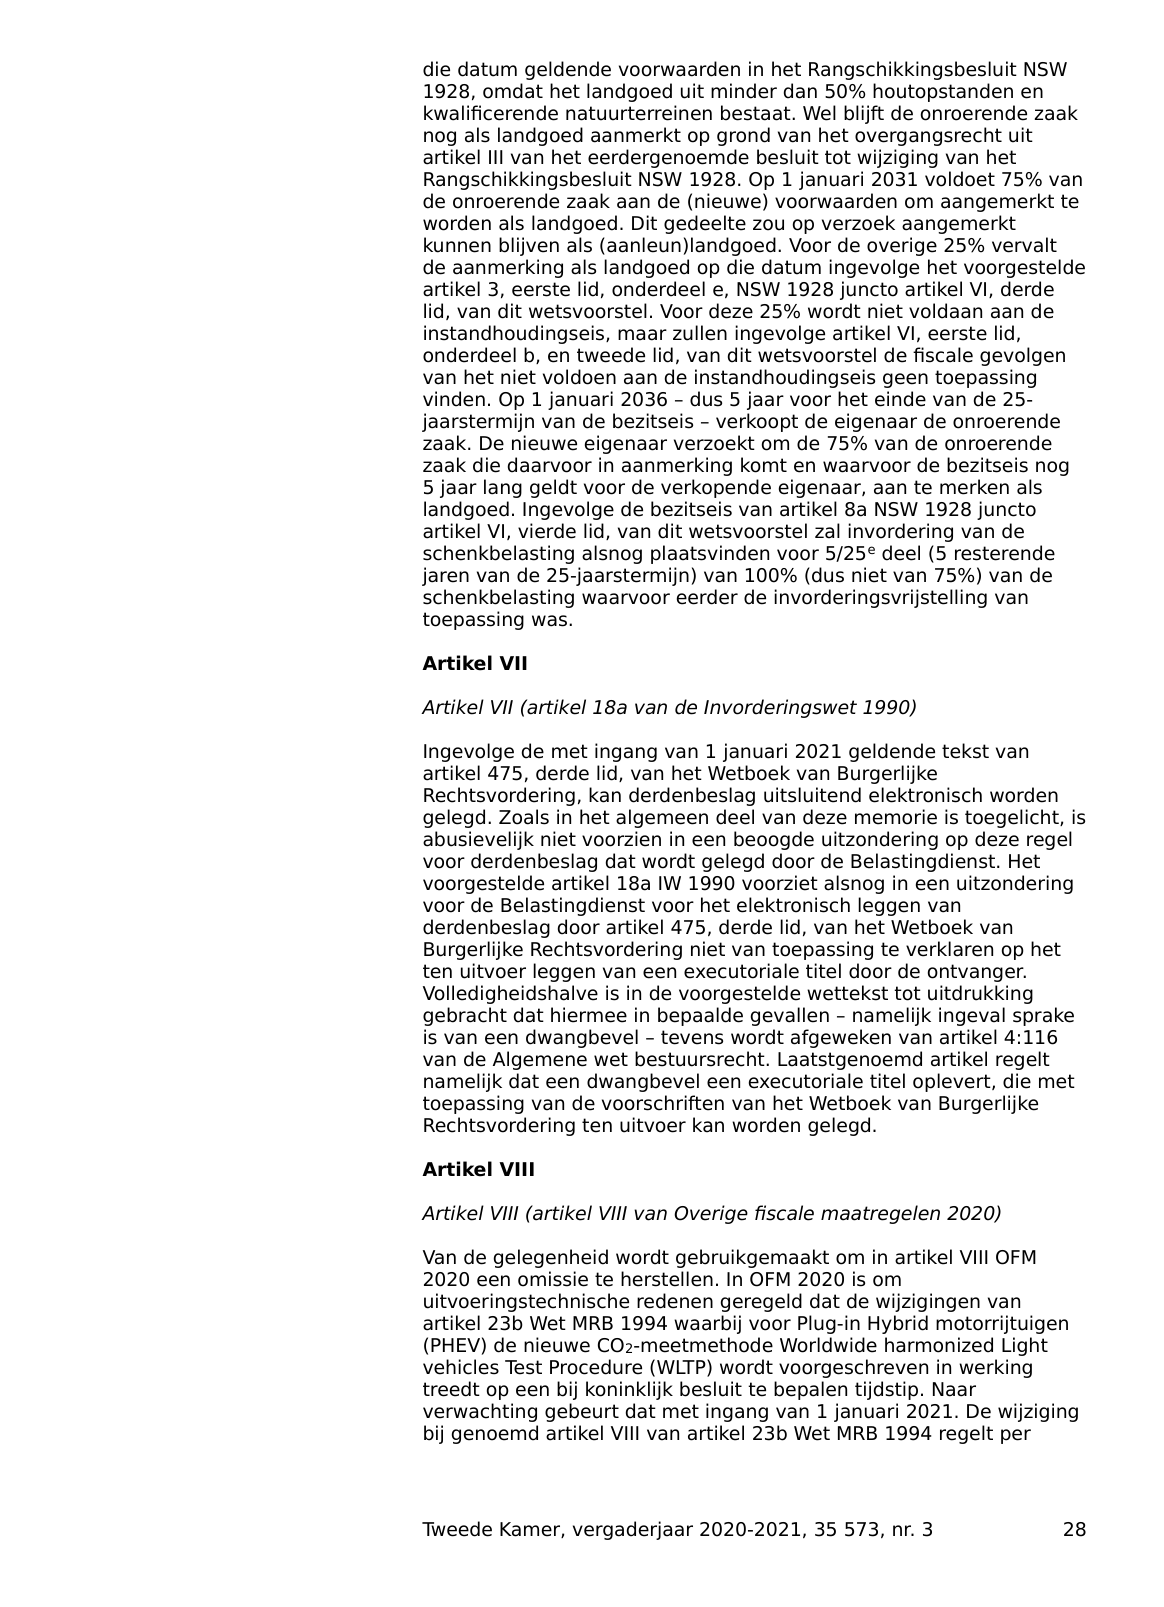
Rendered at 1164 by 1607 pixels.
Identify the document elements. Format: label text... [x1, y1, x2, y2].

subtitle Artikel VII [422, 653, 1087, 675]
subtitle Artikel VIII (artikel VIII van Overige fiscale maatregelen 2020) [422, 1203, 1087, 1225]
text Van de gelegenheid wordt gebruikgemaakt om in artikel VIII OFM 2020 een omissie te herstellen. In OFM 2020 is om uitvoeringstechnische redenen geregeld dat de wijzigingen van artikel 23b Wet MRB 1994 waarbij voor Plug-in Hybrid motorrijtuigen (PHEV) de nieuwe CO2-meetmethode Worldwide harmonized Light vehicles Test Procedure (WLTP) wordt voorgeschreven in werking treedt op een bij koninklijk besluit te bepalen tijdstip. Naar verwachting gebeurt dat met ingang van 1 januari 2021. De wijziging bij genoemd artikel VIII van artikel 23b Wet MRB 1994 regelt per [422, 1247, 1087, 1445]
text Ingevolge de met ingang van 1 januari 2021 geldende tekst van artikel 475, derde lid, van het Wetboek van Burgerlijke Rechtsvordering, kan derdenbeslag uitsluitend elektronisch worden gelegd. Zoals in het algemeen deel van deze memorie is toegelicht, is abusievelijk niet voorzien in een beoogde uitzondering op deze regel voor derdenbeslag dat wordt gelegd door de Belastingdienst. Het voorgestelde artikel 18a IW 1990 voorziet alsnog in een uitzondering voor de Belastingdienst voor het elektronisch leggen van derdenbeslag door artikel 475, derde lid, van het Wetboek van Burgerlijke Rechtsvordering niet van toepassing te verklaren op het ten uitvoer leggen van een executoriale titel door de ontvanger. Volledigheidshalve is in de voorgestelde wettekst tot uitdrukking gebracht dat hiermee in bepaalde gevallen – namelijk ingeval sprake is van een dwangbevel – tevens wordt afgeweken van artikel 4:116 van de Algemene wet bestuursrecht. Laatstgenoemd artikel regelt namelijk dat een dwangbevel een executoriale titel oplevert, die met toepassing van de voorschriften van het Wetboek van Burgerlijke Rechtsvordering ten uitvoer kan worden gelegd. [422, 741, 1087, 1137]
subtitle Artikel VIII [422, 1159, 1087, 1181]
text die datum geldende voorwaarden in het Rangschikkingsbesluit NSW 1928, omdat het landgoed uit minder dan 50% houtopstanden en kwalificerende natuurterreinen bestaat. Wel blijft de onroerende zaak nog als landgoed aanmerkt op grond van het overgangsrecht uit artikel III van het eerdergenoemde besluit tot wijziging van het Rangschikkingsbesluit NSW 1928. Op 1 januari 2031 voldoet 75% van de onroerende zaak aan de (nieuwe) voorwaarden om aangemerkt te worden als landgoed. Dit gedeelte zou op verzoek aangemerkt kunnen blijven als (aanleun)landgoed. Voor de overige 25% vervalt de aanmerking als landgoed op die datum ingevolge het voorgestelde artikel 3, eerste lid, onderdeel e, NSW 1928 juncto artikel VI, derde lid, van dit wetsvoorstel. Voor deze 25% wordt niet voldaan aan de instandhoudingseis, maar zullen ingevolge artikel VI, eerste lid, onderdeel b, en tweede lid, van dit wetsvoorstel de fiscale gevolgen van het niet voldoen aan de instandhoudingseis geen toepassing vinden. Op 1 januari 2036 – dus 5 jaar voor het einde van de 25-jaarstermijn van de bezitseis – verkoopt de eigenaar de onroerende zaak. De nieuwe eigenaar verzoekt om de 75% van de onroerende zaak die daarvoor in aanmerking komt en waarvoor de bezitseis nog 5 jaar lang geldt voor de verkopende eigenaar, aan te merken als landgoed. Ingevolge de bezitseis van artikel 8a NSW 1928 juncto artikel VI, vierde lid, van dit wetsvoorstel zal invordering van de schenkbelasting alsnog plaatsvinden voor 5/25e deel (5 resterende jaren van de 25-jaarstermijn) van 100% (dus niet van 75%) van de schenkbelasting waarvoor eerder de invorderingsvrijstelling van toepassing was. [422, 59, 1087, 631]
subtitle Artikel VII (artikel 18a van de Invorderingswet 1990) [422, 697, 1087, 719]
